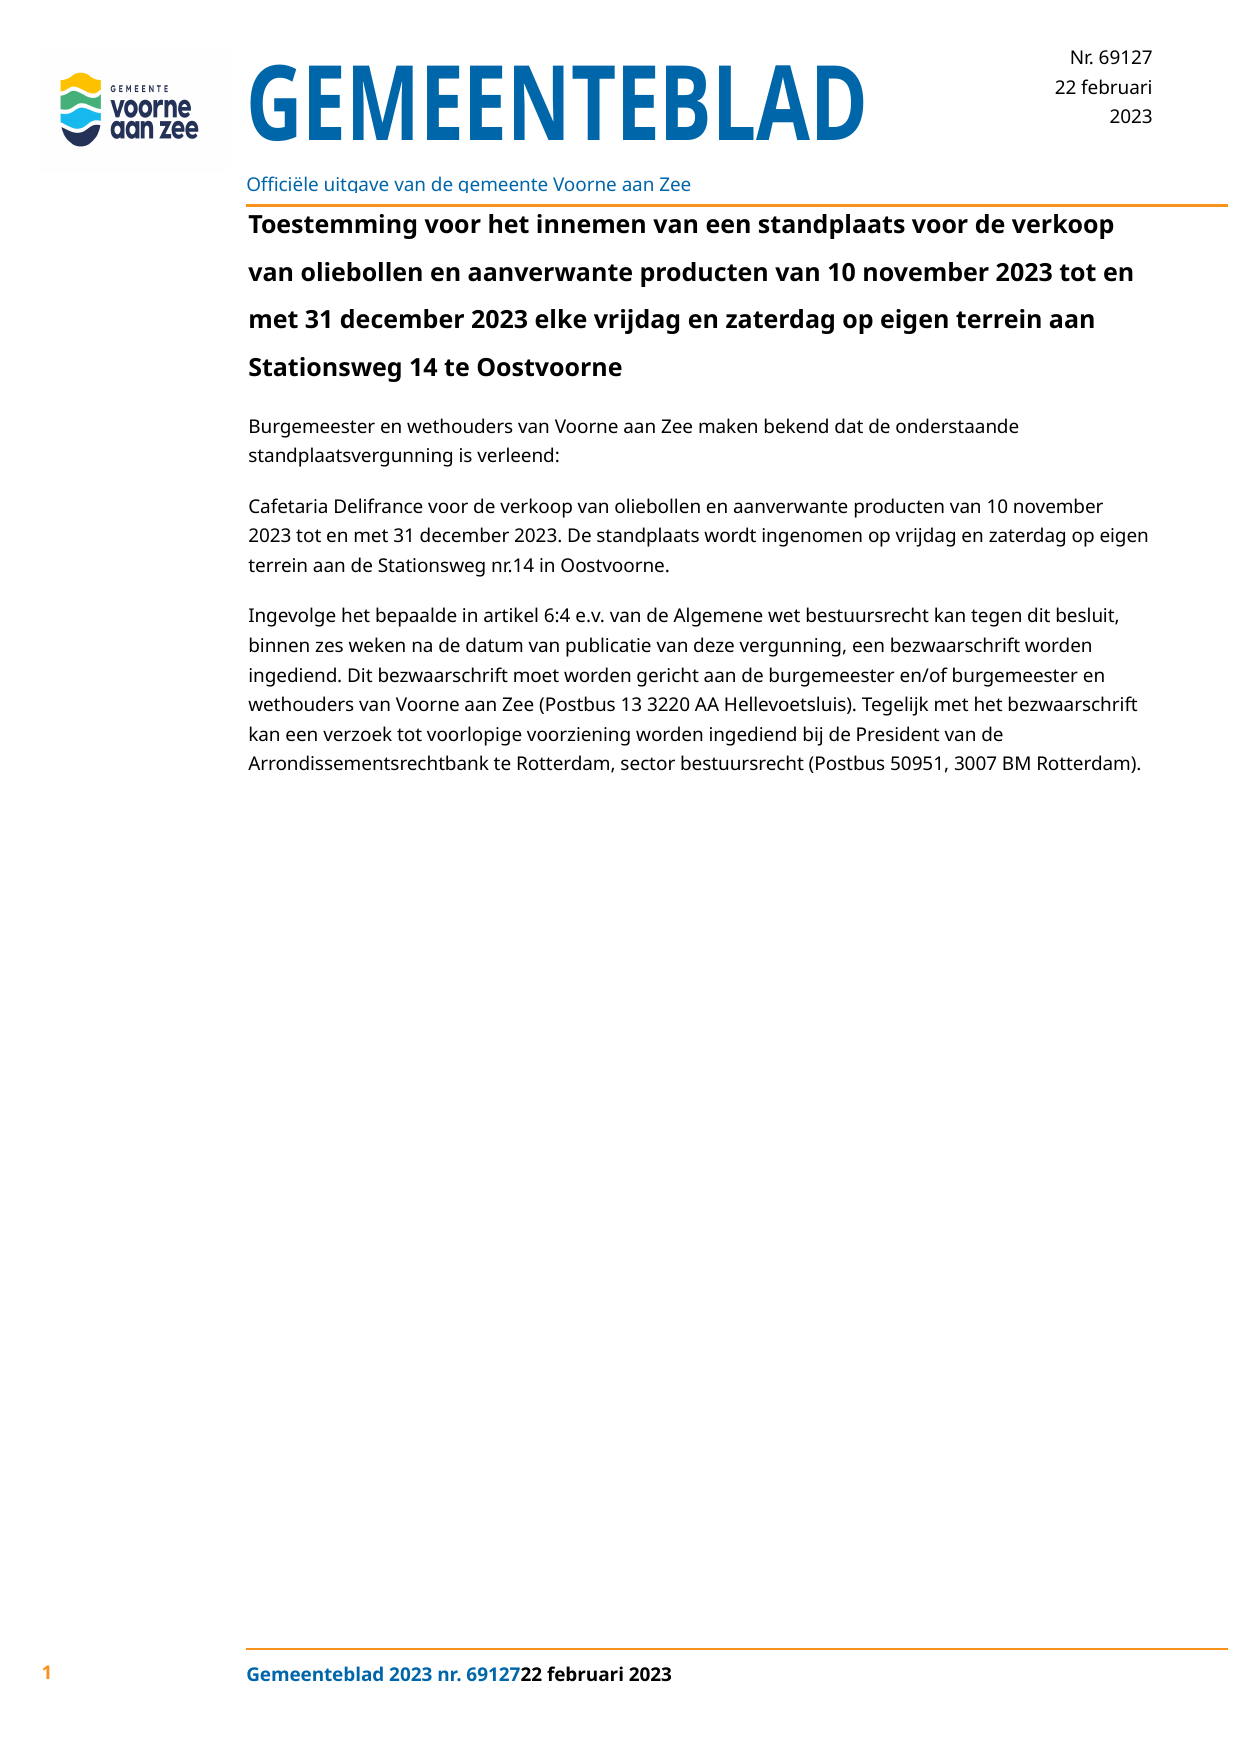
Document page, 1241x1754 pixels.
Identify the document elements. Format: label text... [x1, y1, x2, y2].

text Cafetaria Delifrance voor de verkoop van oliebollen en aanverwante producten van 10 november 2023 tot en met 31 december 2023. De standplaats wordt ingenomen op vrijdag en zaterdag op eigen terrein aan de Stationsweg nr.14 in Oostvoorne. [248, 493, 1152, 578]
text Burgemeester en wethouders van Voorne aan Zee maken bekend dat de onderstaande standplaatsvergunning is verleend: [248, 413, 1152, 468]
text Ingevolge het bepaalde in artikel 6:4 e.v. van de Algemene wet bestuursrecht kan tegen dit besluit, binnen zes weken na de datum van publicatie van deze vergunning, een bezwaarschrift worden ingediend. Dit bezwaarschrift moet worden gericht aan de burgemeester en/of burgemeester en wethouders van Voorne aan Zee (Postbus 13 3220 AA Hellevoetsluis). Tegelijk met het bezwaarschrift kan een verzoek tot voorlopige voorziening worden ingediend bij de President van de Arrondissementsrechtbank te Rotterdam, sector bestuursrecht (Postbus 50951, 3007 BM Rotterdam). [248, 603, 1152, 776]
text Toestemming voor het innemen van een standplaats voor de verkoop van oliebollen en aanverwante producten van 10 november 2023 tot en met 31 december 2023 elke vrijdag en zaterdag op eigen terrein aan Stationsweg 14 te Oostvoorne [248, 207, 1152, 384]
picture [41, 47, 231, 172]
